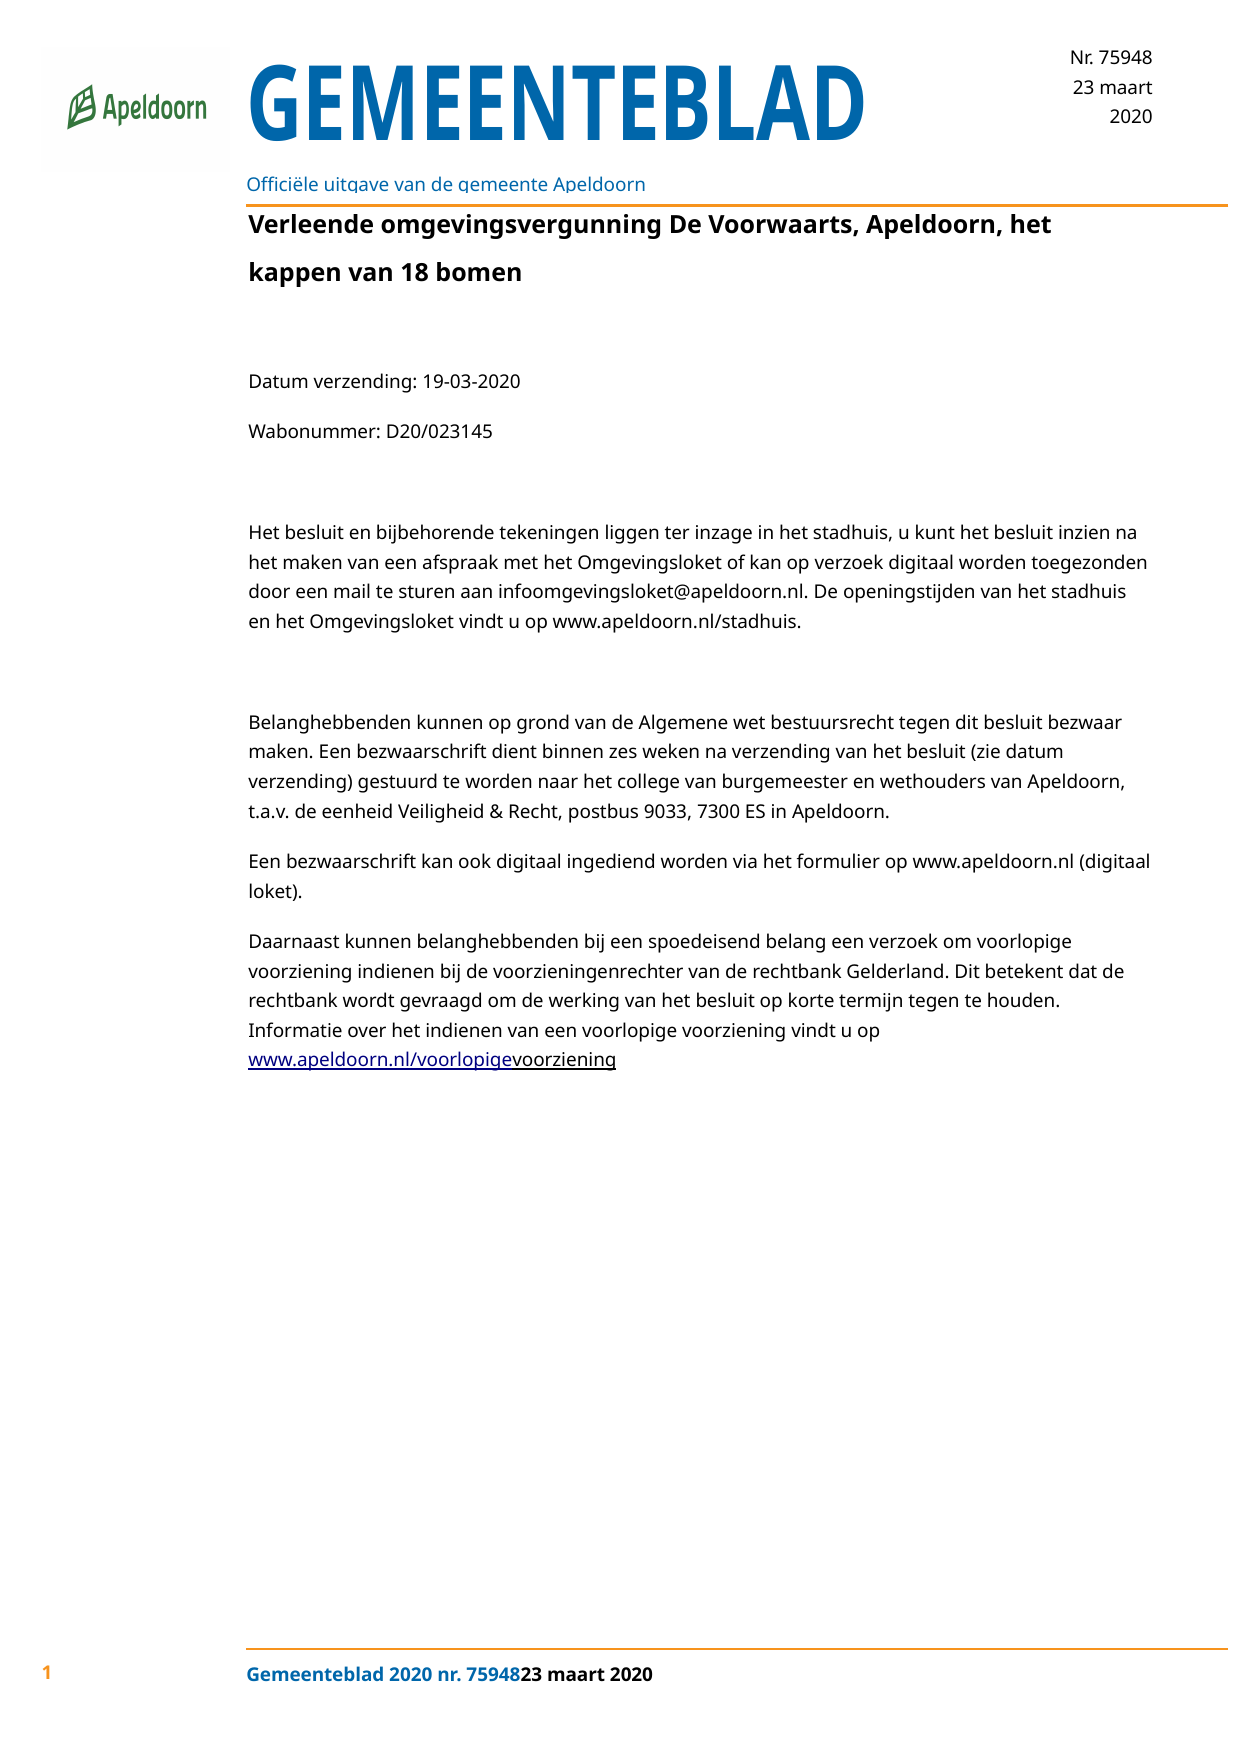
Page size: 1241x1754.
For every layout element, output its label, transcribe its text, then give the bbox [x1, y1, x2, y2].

picture [41, 47, 231, 172]
text Wabonummer: D20/023145 [248, 419, 1152, 444]
text Een bezwaarschrift kan ook digitaal ingediend worden via het formulier op www.apeldoorn.nl (digitaal loket). [248, 848, 1152, 904]
text Het besluit en bijbehorende tekeningen liggen ter inzage in het stadhuis, u kunt het besluit inzien na het maken van een afspraak met het Omgevingsloket of kan op verzoek digitaal worden toegezonden door een mail te sturen aan infoomgevingsloket@apeldoorn.nl. De openingstijden van het stadhuis en het Omgevingsloket vindt u op www.apeldoorn.nl/stadhuis. [248, 519, 1152, 634]
text Belanghebbenden kunnen op grond van de Algemene wet bestuursrecht tegen dit besluit bezwaar maken. Een bezwaarschrift dient binnen zes weken na verzending van het besluit (zie datum verzending) gestuurd te worden naar het college van burgemeester en wethouders van Apeldoorn, t.a.v. de eenheid Veiligheid & Recht, postbus 9033, 7300 ES in Apeldoorn. [248, 709, 1152, 824]
text Daarnaast kunnen belanghebbenden bij een spoedeisend belang een verzoek om voorlopige voorziening indienen bij de voorzieningenrechter van de rechtbank Gelderland. Dit betekent dat de rechtbank wordt gevraagd om de werking van het besluit op korte termijn tegen te houden. Informatie over het indienen van een voorlopige voorziening vindt u op www.apeldoorn.nl/voorlopigevoorziening [248, 928, 1152, 1072]
text Verleende omgevingsvergunning De Voorwaarts, Apeldoorn, het kappen van 18 bomen [248, 207, 1152, 288]
text Datum verzending: 19-03-2020 [248, 368, 1152, 394]
